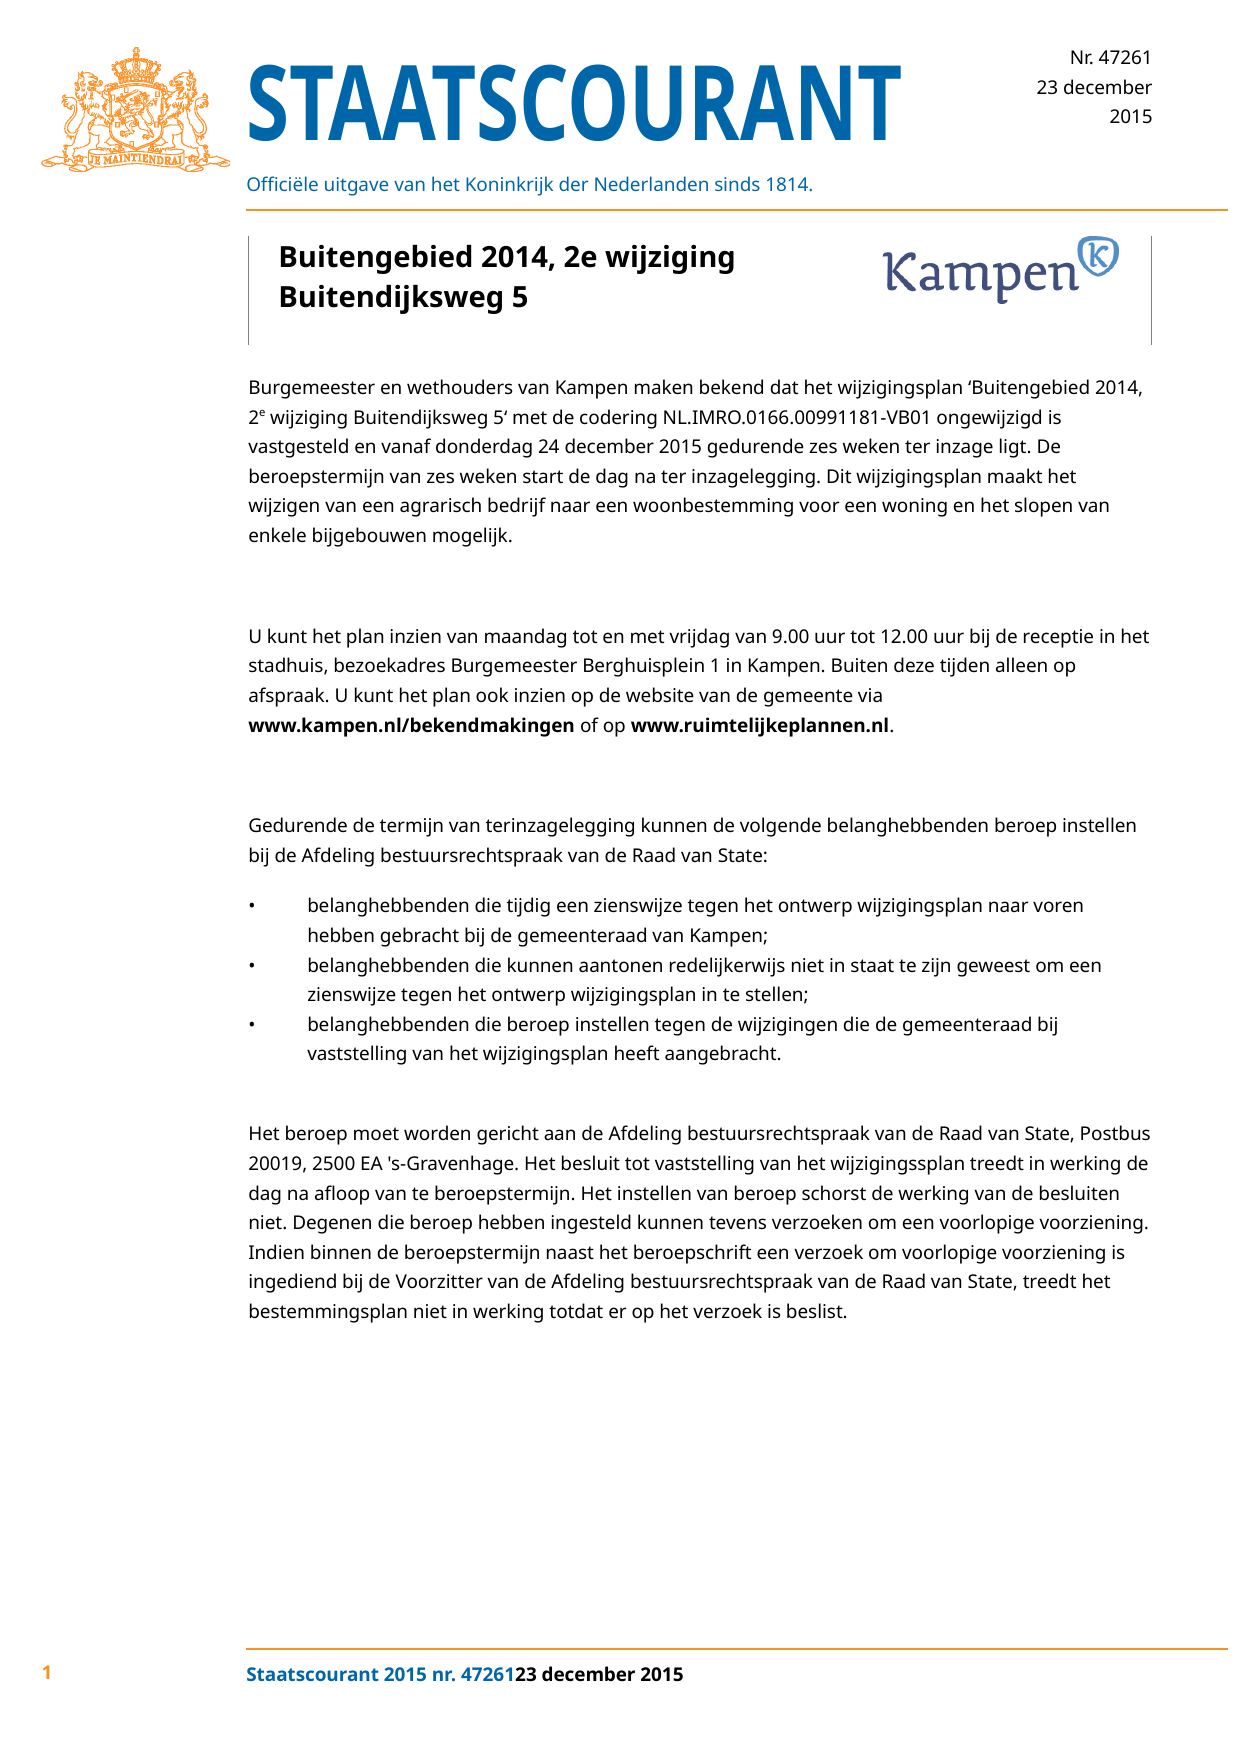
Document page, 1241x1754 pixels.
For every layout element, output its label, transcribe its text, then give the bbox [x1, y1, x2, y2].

picture [882, 236, 1119, 304]
text U kunt het plan inzien van maandag tot en met vrijdag van 9.00 uur tot 12.00 uur bij de receptie in het stadhuis, bezoekadres Burgemeester Berghuisplein 1 in Kampen. Buiten deze tijden alleen op afspraak. U kunt het plan ook inzien op de website van de gemeente via www.kampen.nl/bekendmakingen of op www.ruimtelijkeplannen.nl. [248, 623, 1152, 737]
text Het beroep moet worden gericht aan de Afdeling bestuursrechtspraak van de Raad van State, Postbus 20019, 2500 EA 's-Gravenhage. Het besluit tot vaststelling van het wijzigingssplan treedt in werking de dag na afloop van te beroepstermijn. Het instellen van beroep schorst de werking van de besluiten niet. Degenen die beroep hebben ingesteld kunnen tevens verzoeken om een voorlopige voorziening. Indien binnen de beroepstermijn naast het beroepschrift een verzoek om voorlopige voorziening is ingediend bij de Voorzitter van de Afdeling bestuursrechtspraak van de Raad van State, treedt het bestemmingsplan niet in werking totdat er op het verzoek is beslist. [248, 1121, 1152, 1324]
table_header [850, 236, 882, 303]
table_header [850, 304, 1151, 345]
text Gedurende de termijn van terinzagelegging kunnen de volgende belanghebbenden beroep instellen bij de Afdeling bestuursrechtspraak van de Raad van State: [248, 813, 1152, 868]
list belanghebbenden die kunnen aantonen redelijkerwijs niet in staat te zijn geweest om een zienswijze tegen het ontwerp wijzigingsplan in te stellen; [248, 952, 1152, 1007]
list belanghebbenden die beroep instellen tegen de wijzigingen die de gemeenteraad bij vaststelling van het wijzigingsplan heeft aangebracht. [248, 1011, 1152, 1066]
list belanghebbenden die tijdig een zienswijze tegen het ontwerp wijzigingsplan naar voren hebben gebracht bij de gemeenteraad van Kampen; [248, 893, 1152, 948]
text Burgemeester en wethouders van Kampen maken bekend dat het wijzigingsplan ‘Buitengebied 2014, 2e wijziging Buitendijksweg 5‘ met de codering NL.IMRO.0166.00991181-VB01 ongewijzigd is vastgesteld en vanaf donderdag 24 december 2015 gedurende zes weken ter inzage ligt. De beroepstermijn van zes weken start de dag na ter inzagelegging. Dit wijzigingsplan maakt het wijzigen van een agrarisch bedrijf naar een woonbestemming voor een woning en het slopen van enkele bijgebouwen mogelijk. [248, 374, 1152, 548]
picture [41, 47, 231, 172]
table_header Buitengebied 2014, 2e wijziging Buitendijksweg 5 [249, 236, 850, 345]
table_header [1119, 236, 1151, 303]
